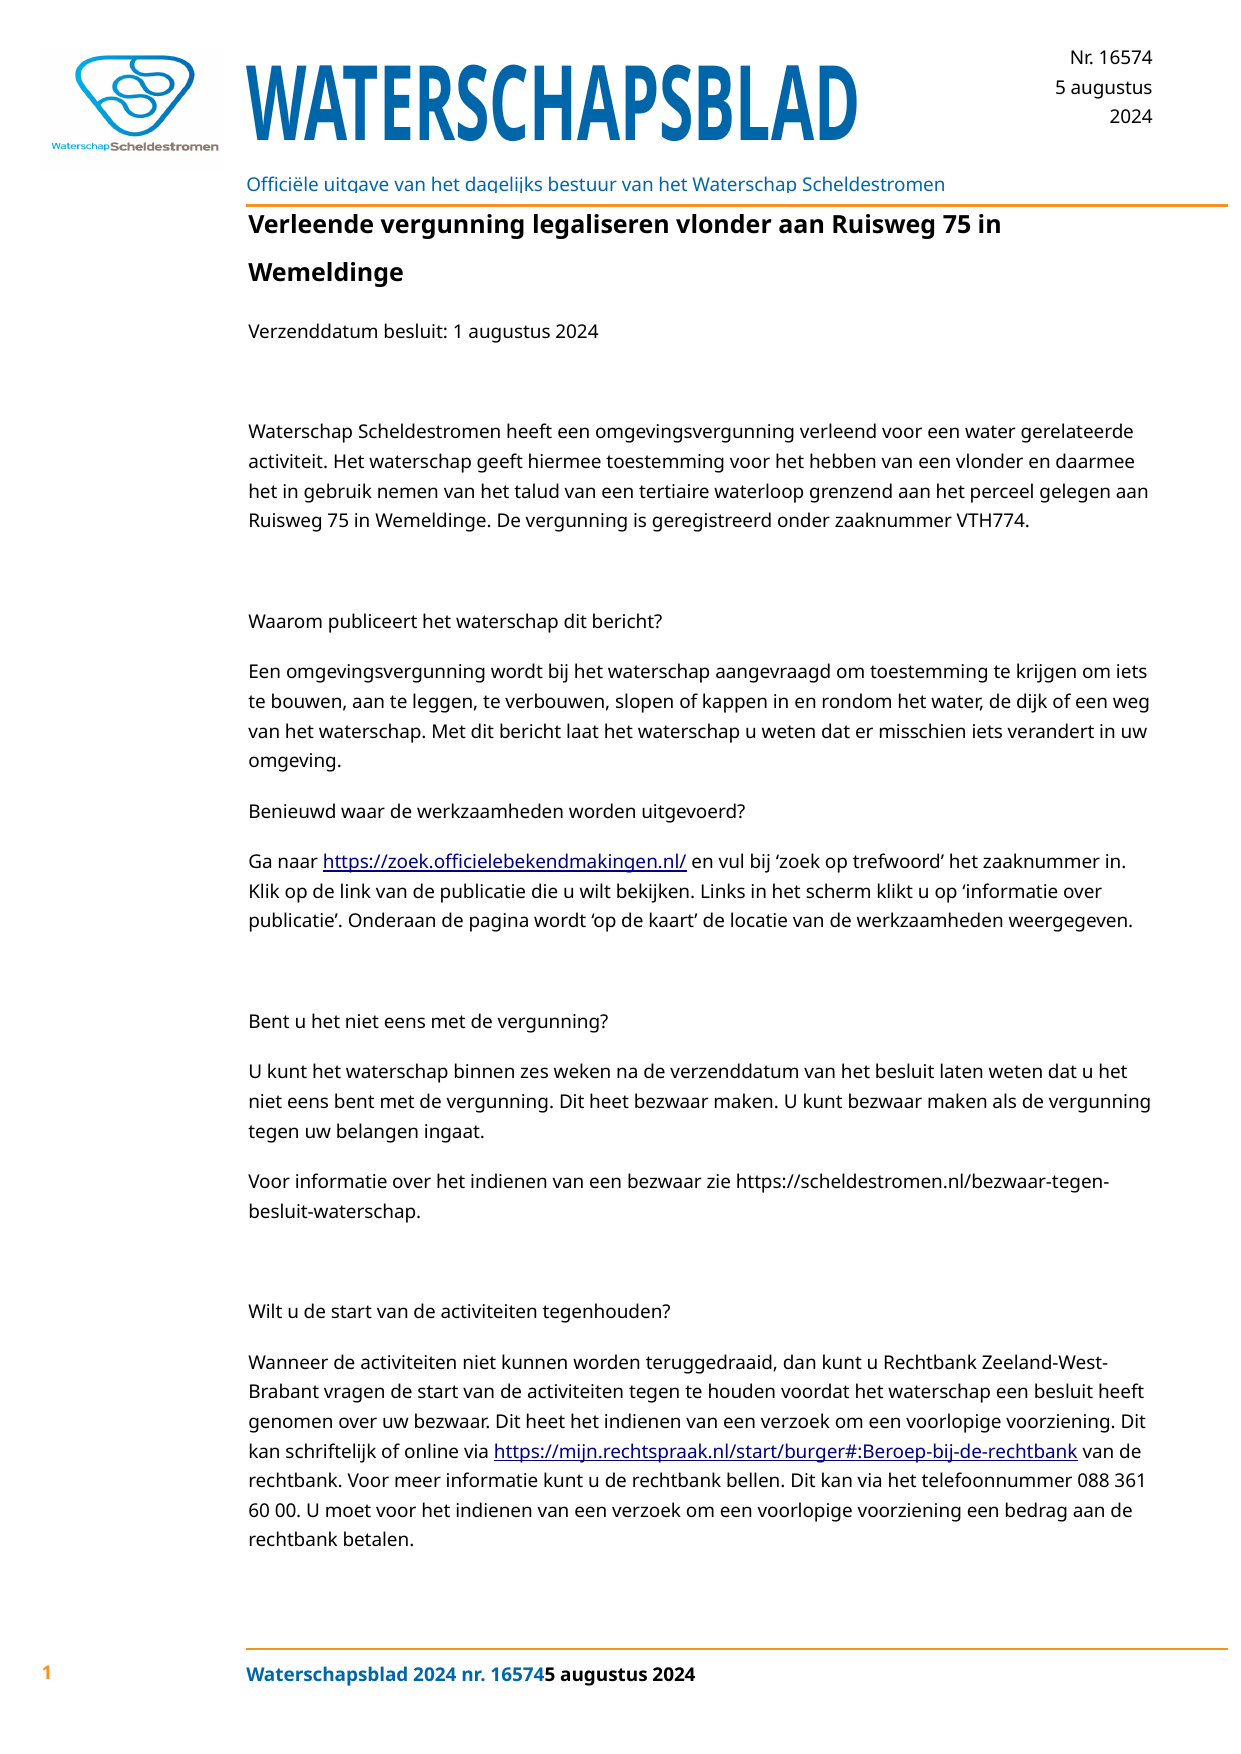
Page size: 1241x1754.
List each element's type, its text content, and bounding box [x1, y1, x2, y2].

text Waterschap Scheldestromen heeft een omgevingsvergunning verleend voor een water gerelateerde activiteit. Het waterschap geeft hiermee toestemming voor het hebben van een vlonder en daarmee het in gebruik nemen van het talud van een tertiaire waterloop grenzend aan het perceel gelegen aan Ruisweg 75 in Wemeldinge. De vergunning is geregistreerd onder zaaknummer VTH774. [248, 419, 1152, 533]
text Waarom publiceert het waterschap dit bericht? [248, 608, 1152, 634]
text Wilt u de start van de activiteiten tegenhouden? [248, 1299, 1152, 1324]
text Bent u het niet eens met de vergunning? [248, 1008, 1152, 1034]
text Verzenddatum besluit: 1 augustus 2024 [248, 318, 1152, 344]
text Een omgevingsvergunning wordt bij het waterschap aangevraagd om toestemming te krijgen om iets te bouwen, aan te leggen, te verbouwen, slopen of kappen in en rondom het water, de dijk of een weg van het waterschap. Met dit bericht laat het waterschap u weten dat er misschien iets verandert in uw omgeving. [248, 659, 1152, 773]
text Ga naar https://zoek.officielebekendmakingen.nl/ en vul bij ‘zoek op trefwoord’ het zaaknummer in. Klik op de link van de publicatie die u wilt bekijken. Links in het scherm klikt u op ‘informatie over publicatie’. Onderaan de pagina wordt ‘op de kaart’ de locatie van de werkzaamheden weergegeven. [248, 848, 1152, 933]
text Benieuwd waar de werkzaamheden worden uitgevoerd? [248, 798, 1152, 824]
text Verleende vergunning legaliseren vlonder aan Ruisweg 75 in Wemeldinge [248, 207, 1152, 288]
text U kunt het waterschap binnen zes weken na de verzenddatum van het besluit laten weten dat u het niet eens bent met de vergunning. Dit heet bezwaar maken. U kunt bezwaar maken als de vergunning tegen uw belangen ingaat. [248, 1059, 1152, 1144]
text Voor informatie over het indienen van een bezwaar zie https://scheldestromen.nl/bezwaar-tegen-besluit-waterschap. [248, 1168, 1152, 1224]
text Wanneer de activiteiten niet kunnen worden teruggedraaid, dan kunt u Rechtbank Zeeland-West-Brabant vragen de start van de activiteiten tegen te houden voordat het waterschap een besluit heeft genomen over uw bezwaar. Dit heet het indienen van een verzoek om een voorlopige voorziening. Dit kan schriftelijk of online via https://mijn.rechtspraak.nl/start/burger#:Beroep-bij-de-rechtbank van de rechtbank. Voor meer informatie kunt u de rechtbank bellen. Dit kan via het telefoonnummer 088 361 60 00. U moet voor het indienen van een verzoek om een voorlopige voorziening een bedrag aan de rechtbank betalen. [248, 1349, 1152, 1552]
picture [41, 47, 231, 172]
